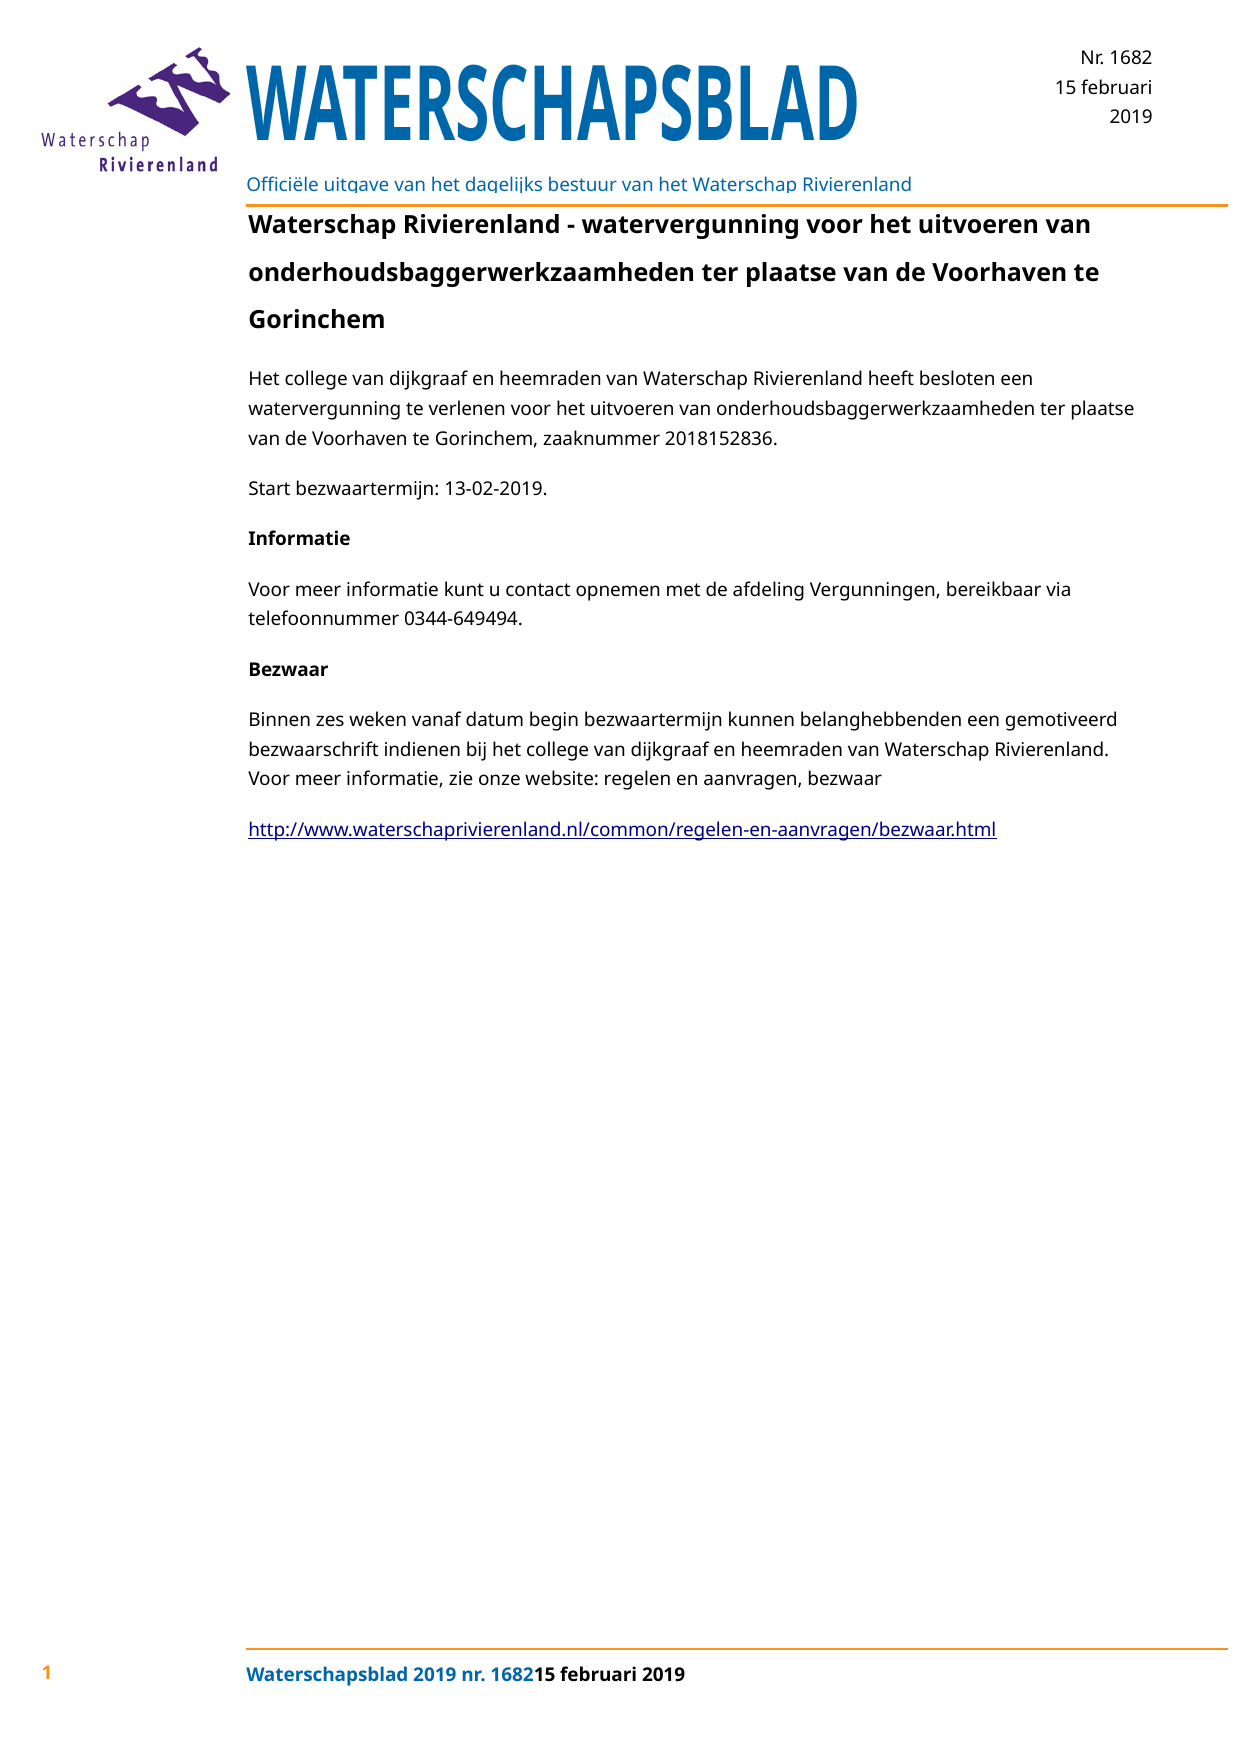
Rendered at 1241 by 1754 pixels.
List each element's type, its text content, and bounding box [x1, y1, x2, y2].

text Informatie [248, 526, 1152, 551]
text http://www.waterschaprivierenland.nl/common/regelen-en-aanvragen/bezwaar.html [248, 816, 1152, 842]
text Bezwaar [248, 656, 1152, 682]
text Het college van dijkgraaf en heemraden van Waterschap Rivierenland heeft besloten een watervergunning te verlenen voor het uitvoeren van onderhoudsbaggerwerkzaamheden ter plaatse van de Voorhaven te Gorinchem, zaaknummer 2018152836. [248, 366, 1152, 450]
picture [41, 47, 231, 172]
text Waterschap Rivierenland - watervergunning voor het uitvoeren van onderhoudsbaggerwerkzaamheden ter plaatse van de Voorhaven te Gorinchem [248, 207, 1152, 336]
text Binnen zes weken vanaf datum begin bezwaartermijn kunnen belanghebbenden een gemotiveerd bezwaarschrift indienen bij het college van dijkgraaf en heemraden van Waterschap Rivierenland. Voor meer informatie, zie onze website: regelen en aanvragen, bezwaar [248, 706, 1152, 791]
text Voor meer informatie kunt u contact opnemen met de afdeling Vergunningen, bereikbaar via telefoonnummer 0344-649494. [248, 576, 1152, 631]
text Start bezwaartermijn: 13-02-2019. [248, 475, 1152, 501]
